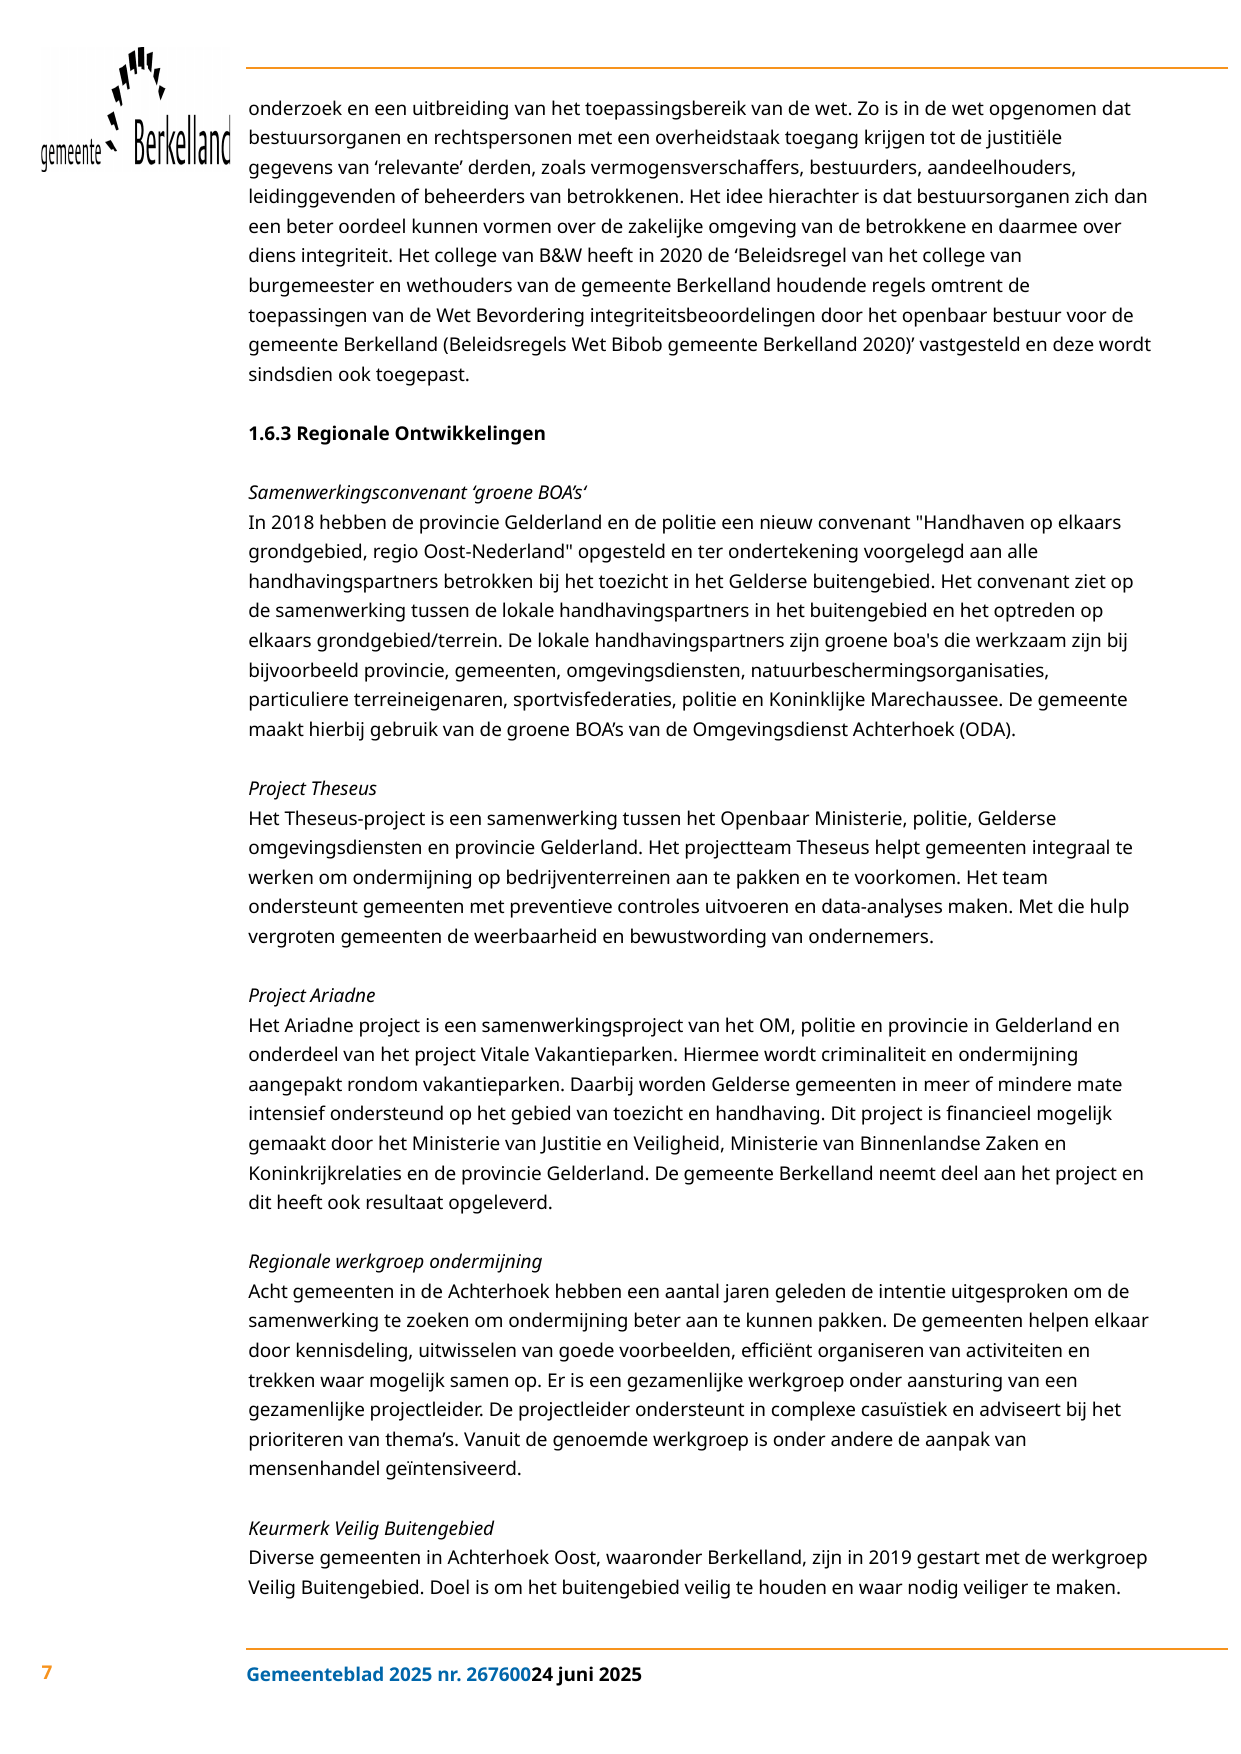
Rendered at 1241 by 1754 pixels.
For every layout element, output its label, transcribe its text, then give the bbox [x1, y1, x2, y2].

text Het Ariadne project is een samenwerkingsproject van het OM, politie en provincie in Gelderland en onderdeel van het project Vitale Vakantieparken. Hiermee wordt criminaliteit en ondermijning aangepakt rondom vakantieparken. Daarbij worden Gelderse gemeenten in meer of mindere mate intensief ondersteund op het gebied van toezicht en handhaving. Dit project is financieel mogelijk gemaakt door het Ministerie van Justitie en Veiligheid, Ministerie van Binnenlandse Zaken en Koninkrijkrelaties en de provincie Gelderland. De gemeente Berkelland neemt deel aan het project en dit heeft ook resultaat opgeleverd. [248, 1012, 1152, 1215]
text Het Theseus-project is een samenwerking tussen het Openbaar Ministerie, politie, Gelderse omgevingsdiensten en provincie Gelderland. Het projectteam Theseus helpt gemeenten integraal te werken om ondermijning op bedrijventerreinen aan te pakken en te voorkomen. Het team ondersteunt gemeenten met preventieve controles uitvoeren en data-analyses maken. Met die hulp vergroten gemeenten de weerbaarheid en bewustwording van ondernemers. [248, 805, 1152, 949]
text In 2018 hebben de provincie Gelderland en de politie een nieuw convenant "Handhaven op elkaars grondgebied, regio Oost-Nederland" opgesteld en ter ondertekening voorgelegd aan alle handhavingspartners betrokken bij het toezicht in het Gelderse buitengebied. Het convenant ziet op de samenwerking tussen de lokale handhavingspartners in het buitengebied en het optreden op elkaars grondgebied/terrein. De lokale handhavingspartners zijn groene boa's die werkzaam zijn bij bijvoorbeeld provincie, gemeenten, omgevingsdiensten, natuurbeschermingsorganisaties, particuliere terreineigenaren, sportvisfederaties, politie en Koninklijke Marechaussee. De gemeente maakt hierbij gebruik van de groene BOA’s van de Omgevingsdienst Achterhoek (ODA). [248, 509, 1152, 742]
text Samenwerkingsconvenant ‘groene BOA’s‘ [248, 479, 1152, 505]
text Project Theseus [248, 775, 1152, 801]
text Diverse gemeenten in Achterhoek Oost, waaronder Berkelland, zijn in 2019 gestart met de werkgroep Veilig Buitengebied. Doel is om het buitengebied veilig te houden en waar nodig veiliger te maken. [248, 1544, 1152, 1600]
picture [41, 47, 231, 172]
text Acht gemeenten in de Achterhoek hebben een aantal jaren geleden de intentie uitgesproken om de samenwerking te zoeken om ondermijning beter aan te kunnen pakken. De gemeenten helpen elkaar door kennisdeling, uitwisselen van goede voorbeelden, efficiënt organiseren van activiteiten en trekken waar mogelijk samen op. Er is een gezamenlijke werkgroep onder aansturing van een gezamenlijke projectleider. De projectleider ondersteunt in complexe casuïstiek en adviseert bij het prioriteren van thema’s. Vanuit de genoemde werkgroep is onder andere de aanpak van mensenhandel geïntensiveerd. [248, 1278, 1152, 1481]
text Keurmerk Veilig Buitengebied [248, 1515, 1152, 1541]
text onderzoek en een uitbreiding van het toepassingsbereik van de wet. Zo is in de wet opgenomen dat bestuursorganen en rechtspersonen met een overheidstaak toegang krijgen tot de justitiële gegevens van ‘relevante’ derden, zoals vermogensverschaffers, bestuurders, aandeelhouders, leidinggevenden of beheerders van betrokkenen. Het idee hierachter is dat bestuursorganen zich dan een beter oordeel kunnen vormen over de zakelijke omgeving van de betrokkene en daarmee over diens integriteit. Het college van B&W heeft in 2020 de ‘Beleidsregel van het college van burgemeester en wethouders van de gemeente Berkelland houdende regels omtrent de toepassingen van de Wet Bevordering integriteitsbeoordelingen door het openbaar bestuur voor de gemeente Berkelland (Beleidsregels Wet Bibob gemeente Berkelland 2020)’ vastgesteld en deze wordt sindsdien ook toegepast. [248, 95, 1152, 387]
text Project Ariadne [248, 982, 1152, 1008]
text Regionale werkgroep ondermijning [248, 1248, 1152, 1274]
text 1.6.3 Regionale Ontwikkelingen [248, 420, 1152, 446]
